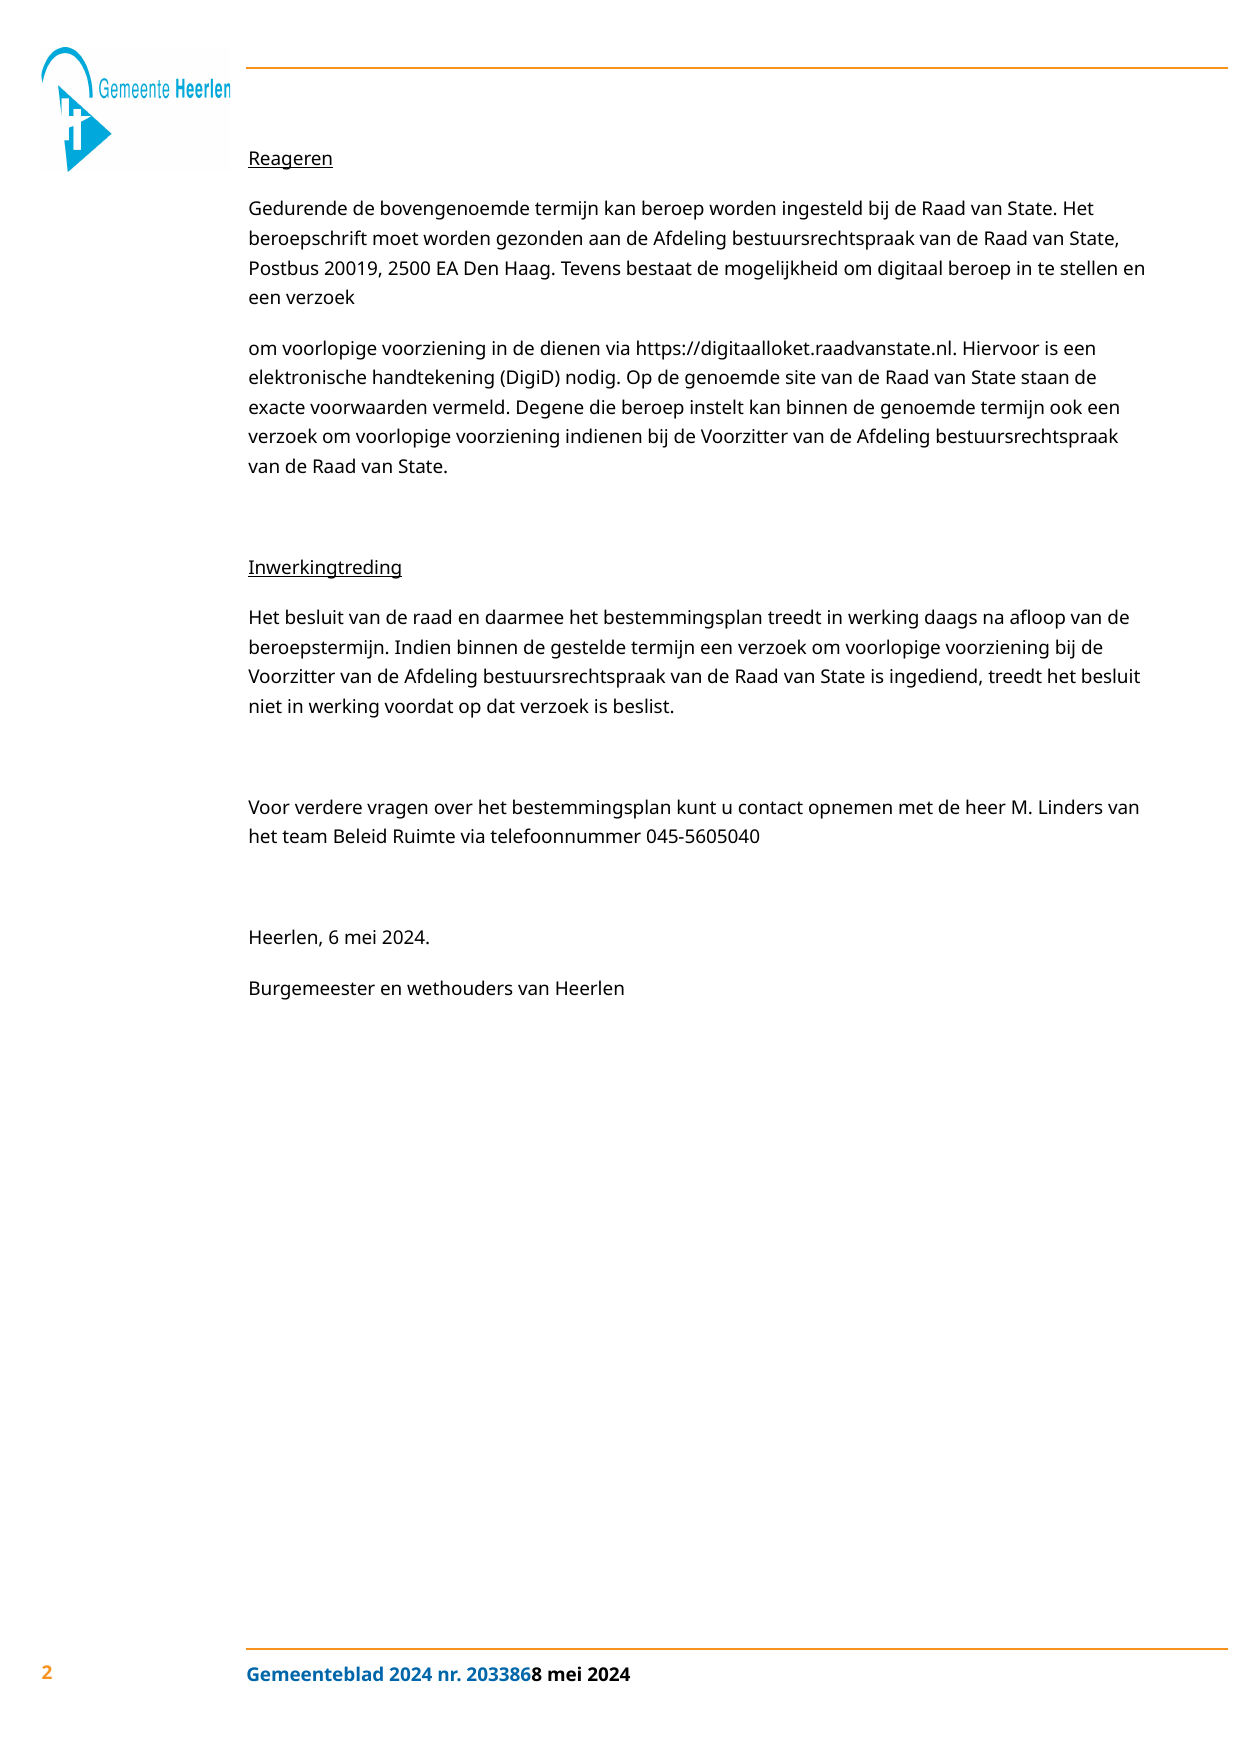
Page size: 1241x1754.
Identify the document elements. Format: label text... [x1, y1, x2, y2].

picture [41, 47, 59, 70]
text Reageren [248, 145, 1152, 171]
text om voorlopige voorziening in de dienen via https://digitaalloket.raadvanstate.nl. Hiervoor is een elektronische handtekening (DigiD) nodig. Op de genoemde site van de Raad van State staan de exacte voorwaarden vermeld. Degene die beroep instelt kan binnen de genoemde termijn ook een verzoek om voorlopige voorziening indienen bij de Voorzitter van de Afdeling bestuursrechtspraak van de Raad van State. [248, 335, 1152, 479]
text Voor verdere vragen over het bestemmingsplan kunt u contact opnemen met de heer M. Linders van het team Beleid Ruimte via telefoonnummer 045-5605040 [248, 794, 1152, 849]
text Het besluit van de raad en daarmee het bestemmingsplan treedt in werking daags na afloop van de beroepstermijn. Indien binnen de gestelde termijn een verzoek om voorlopige voorziening bij de Voorzitter van de Afdeling bestuursrechtspraak van de Raad van State is ingediend, treedt het besluit niet in werking voordat op dat verzoek is beslist. [248, 604, 1152, 719]
picture [41, 47, 231, 172]
text Heerlen, 6 mei 2024. [248, 924, 1152, 950]
text Burgemeester en wethouders van Heerlen [248, 975, 1152, 1001]
text Gedurende de bovengenoemde termijn kan beroep worden ingesteld bij de Raad van State. Het beroepschrift moet worden gezonden aan de Afdeling bestuursrechtspraak van de Raad van State, Postbus 20019, 2500 EA Den Haag. Tevens bestaat de mogelijkheid om digitaal beroep in te stellen en een verzoek [248, 196, 1152, 310]
text Inwerkingtreding [248, 554, 1152, 580]
